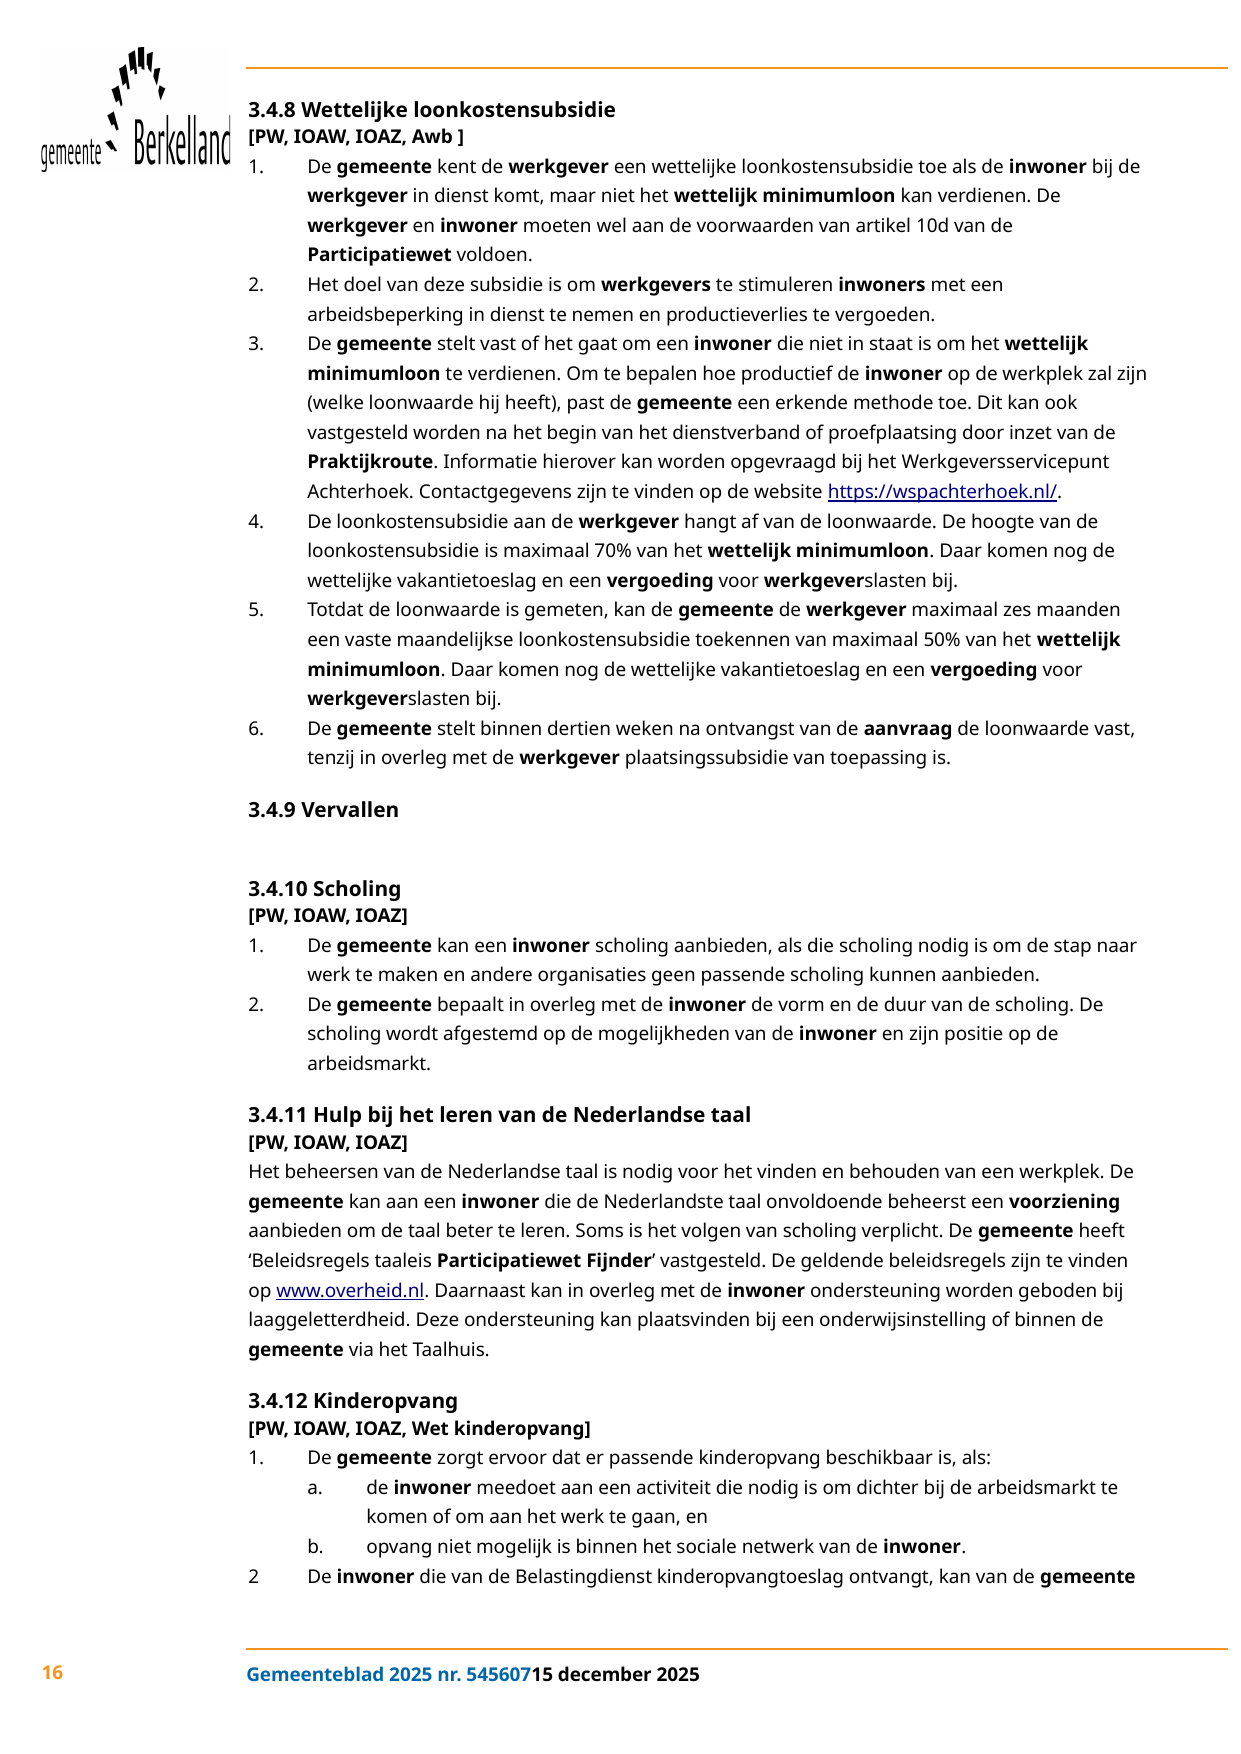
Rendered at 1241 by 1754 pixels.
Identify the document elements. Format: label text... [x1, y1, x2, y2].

text 3.4.8 Wettelijke loonkostensubsidie [248, 95, 1152, 123]
list De gemeente stelt vast of het gaat om een inwoner die niet in staat is om het wettelijk minimumloon te verdienen. Om te bepalen hoe productief de inwoner op de werkplek zal zijn (welke loonwaarde hij heeft), past de gemeente een erkende methode toe. Dit kan ook vastgesteld worden na het begin van het dienstverband of proefplaatsing door inzet van de Praktijkroute. Informatie hierover kan worden opgevraagd bij het Werkgeversservicepunt Achterhoek. Contactgegevens zijn te vinden op de website https://wspachterhoek.nl/. [248, 330, 1152, 504]
list De gemeente stelt binnen dertien weken na ontvangst van de aanvraag de loonwaarde vast, tenzij in overleg met de werkgever plaatsingssubsidie van toepassing is. [248, 715, 1152, 770]
list De gemeente kan een inwoner scholing aanbieden, als die scholing nodig is om de stap naar werk te maken en andere organisaties geen passende scholing kunnen aanbieden. [248, 932, 1152, 987]
text 3.4.10 Scholing [248, 874, 1152, 902]
text 3.4.12 Kinderopvang [248, 1386, 1152, 1415]
text 3.4.9 Vervallen [248, 795, 1152, 823]
text [PW, IOAW, IOAZ, Awb ] [248, 123, 1152, 149]
list de inwoner meedoet aan een activiteit die nodig is om dichter bij de arbeidsmarkt te komen of om aan het werk te gaan, en [307, 1474, 1152, 1529]
list De gemeente zorgt ervoor dat er passende kinderopvang beschikbaar is, als: [248, 1444, 1152, 1470]
list De loonkostensubsidie aan de werkgever hangt af van de loonwaarde. De hoogte van de loonkostensubsidie is maximaal 70% van het wettelijk minimumloon. Daar komen nog de wettelijke vakantietoeslag en een vergoeding voor werkgeverslasten bij. [248, 508, 1152, 593]
list De inwoner die van de Belastingdienst kinderopvangtoeslag ontvangt, kan van de gemeente [248, 1563, 1152, 1588]
text [PW, IOAW, IOAZ, Wet kinderopvang] [248, 1415, 1152, 1441]
list Het doel van deze subsidie is om werkgevers te stimuleren inwoners met een arbeidsbeperking in dienst te nemen en productieverlies te vergoeden. [248, 271, 1152, 326]
list Totdat de loonwaarde is gemeten, kan de gemeente de werkgever maximaal zes maanden een vaste maandelijkse loonkostensubsidie toekennen van maximaal 50% van het wettelijk minimumloon. Daar komen nog de wettelijke vakantietoeslag en een vergoeding voor werkgeverslasten bij. [248, 597, 1152, 711]
picture [41, 47, 231, 172]
list opvang niet mogelijk is binnen het sociale netwerk van de inwoner. [307, 1533, 1152, 1559]
text [PW, IOAW, IOAZ] [248, 1129, 1152, 1155]
text 3.4.11 Hulp bij het leren van de Nederlandse taal [248, 1101, 1152, 1129]
list De gemeente bepaalt in overleg met de inwoner de vorm en de duur van de scholing. De scholing wordt afgestemd op de mogelijkheden van de inwoner en zijn positie op de arbeidsmarkt. [248, 991, 1152, 1076]
text [PW, IOAW, IOAZ] [248, 902, 1152, 928]
text Het beheersen van de Nederlandse taal is nodig voor het vinden en behouden van een werkplek. De gemeente kan aan een inwoner die de Nederlandste taal onvoldoende beheerst een voorziening aanbieden om de taal beter te leren. Soms is het volgen van scholing verplicht. De gemeente heeft ‘Beleidsregels taaleis Participatiewet Fijnder’ vastgesteld. De geldende beleidsregels zijn te vinden op www.overheid.nl. Daarnaast kan in overleg met de inwoner ondersteuning worden geboden bij laaggeletterdheid. Deze ondersteuning kan plaatsvinden bij een onderwijsinstelling of binnen de gemeente via het Taalhuis. [248, 1158, 1152, 1362]
list De gemeente kent de werkgever een wettelijke loonkostensubsidie toe als de inwoner bij de werkgever in dienst komt, maar niet het wettelijk minimumloon kan verdienen. De werkgever en inwoner moeten wel aan de voorwaarden van artikel 10d van de Participatiewet voldoen. [248, 153, 1152, 267]
